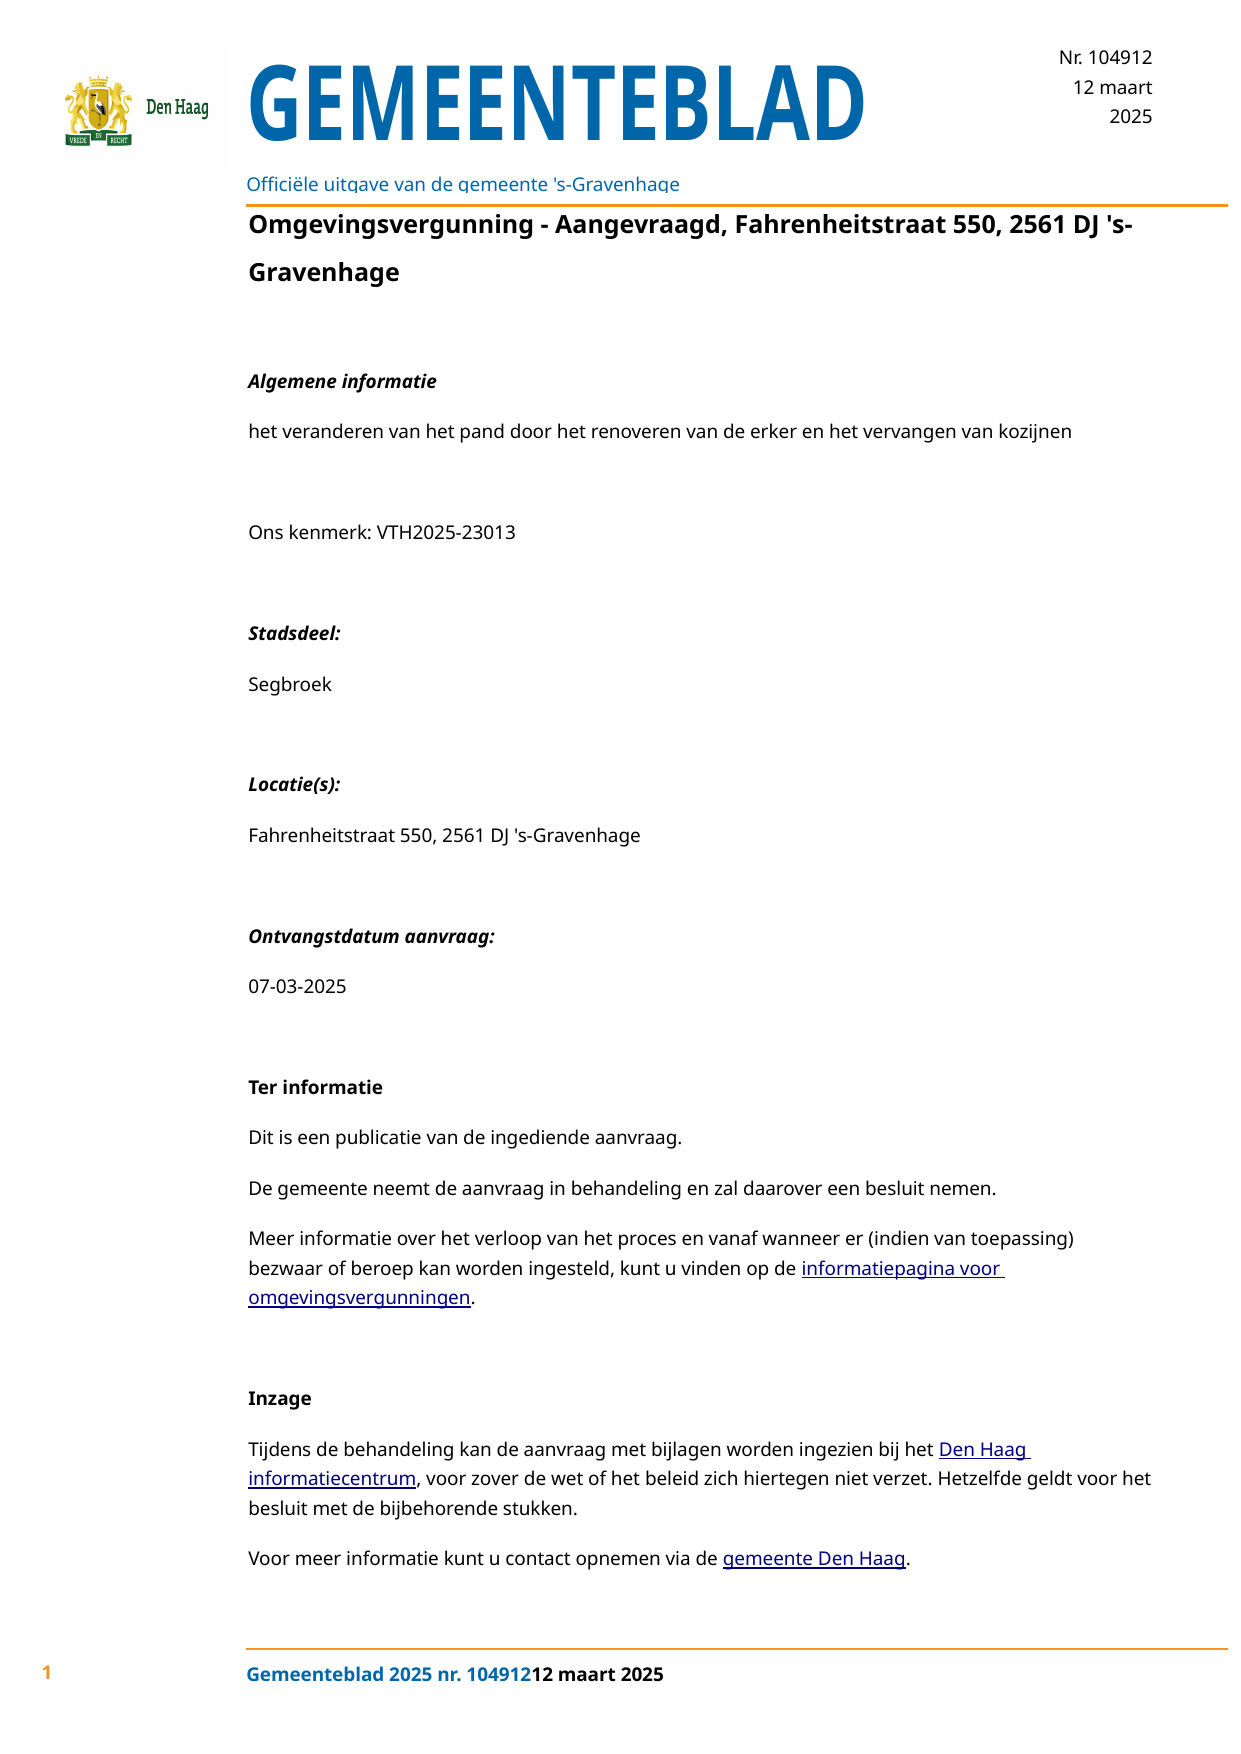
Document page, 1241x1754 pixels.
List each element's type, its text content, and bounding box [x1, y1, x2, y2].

text Segbroek [248, 671, 1152, 697]
text Ontvangstdatum aanvraag: [248, 923, 1152, 949]
text Fahrenheitstraat 550, 2561 DJ 's-Gravenhage [248, 822, 1152, 848]
text Ter informatie [248, 1074, 1152, 1100]
text Locatie(s): [248, 772, 1152, 797]
text De gemeente neemt de aanvraag in behandeling en zal daarover een besluit nemen. [248, 1175, 1152, 1201]
text Dit is een publicatie van de ingediende aanvraag. [248, 1124, 1152, 1150]
text 07-03-2025 [248, 973, 1152, 999]
text Meer informatie over het verloop van het proces en vanaf wanneer er (indien van toepassing) bezwaar of beroep kan worden ingesteld, kunt u vinden op de informatiepagina voor omgevingsvergunningen. [248, 1225, 1152, 1310]
text Omgevingsvergunning - Aangevraagd, Fahrenheitstraat 550, 2561 DJ 's-Gravenhage [248, 207, 1152, 288]
text het veranderen van het pand door het renoveren van de erker en het vervangen van kozijnen [248, 419, 1152, 444]
text Voor meer informatie kunt u contact opnemen via de gemeente Den Haag. [248, 1545, 1152, 1571]
picture [41, 47, 231, 172]
text Algemene informatie [248, 368, 1152, 394]
text Stadsdeel: [248, 620, 1152, 646]
text Tijdens de behandeling kan de aanvraag met bijlagen worden ingezien bij het Den Haag informatiecentrum, voor zover de wet of het beleid zich hiertegen niet verzet. Hetzelfde geldt voor het besluit met de bijbehorende stukken. [248, 1436, 1152, 1521]
text Ons kenmerk: VTH2025-23013 [248, 519, 1152, 545]
text Inzage [248, 1385, 1152, 1411]
